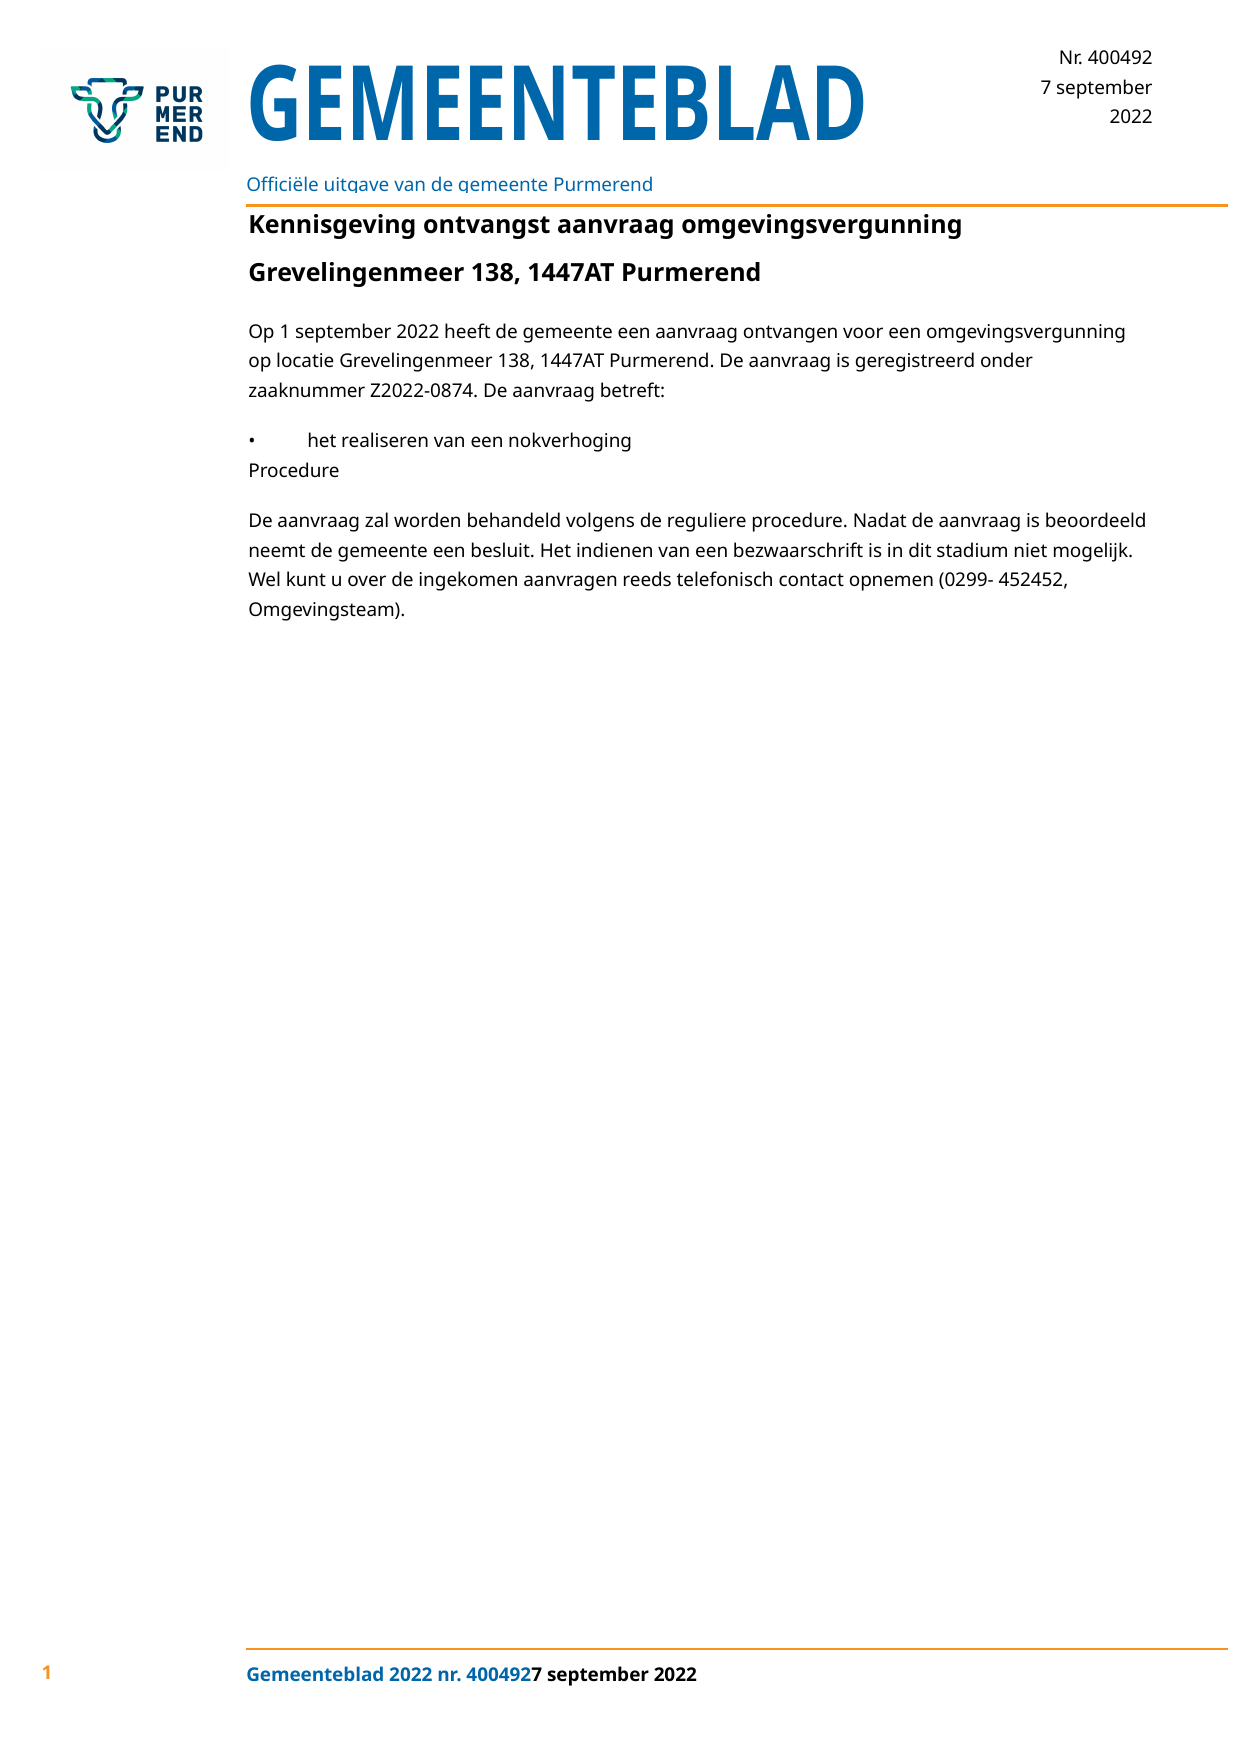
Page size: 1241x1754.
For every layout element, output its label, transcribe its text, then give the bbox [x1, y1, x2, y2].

text De aanvraag zal worden behandeld volgens de reguliere procedure. Nadat de aanvraag is beoordeeld neemt de gemeente een besluit. Het indienen van een bezwaarschrift is in dit stadium niet mogelijk. Wel kunt u over de ingekomen aanvragen reeds telefonisch contact opnemen (0299- 452452, Omgevingsteam). [248, 507, 1152, 622]
text Kennisgeving ontvangst aanvraag omgevingsvergunning Grevelingenmeer 138, 1447AT Purmerend [248, 207, 1152, 288]
text Procedure [248, 457, 1152, 483]
text Op 1 september 2022 heeft de gemeente een aanvraag ontvangen voor een omgevingsvergunning op locatie Grevelingenmeer 138, 1447AT Purmerend. De aanvraag is geregistreerd onder zaaknummer Z2022-0874. De aanvraag betreft: [248, 318, 1152, 403]
list het realiseren van een nokverhoging [248, 427, 1152, 453]
picture [41, 47, 231, 172]
